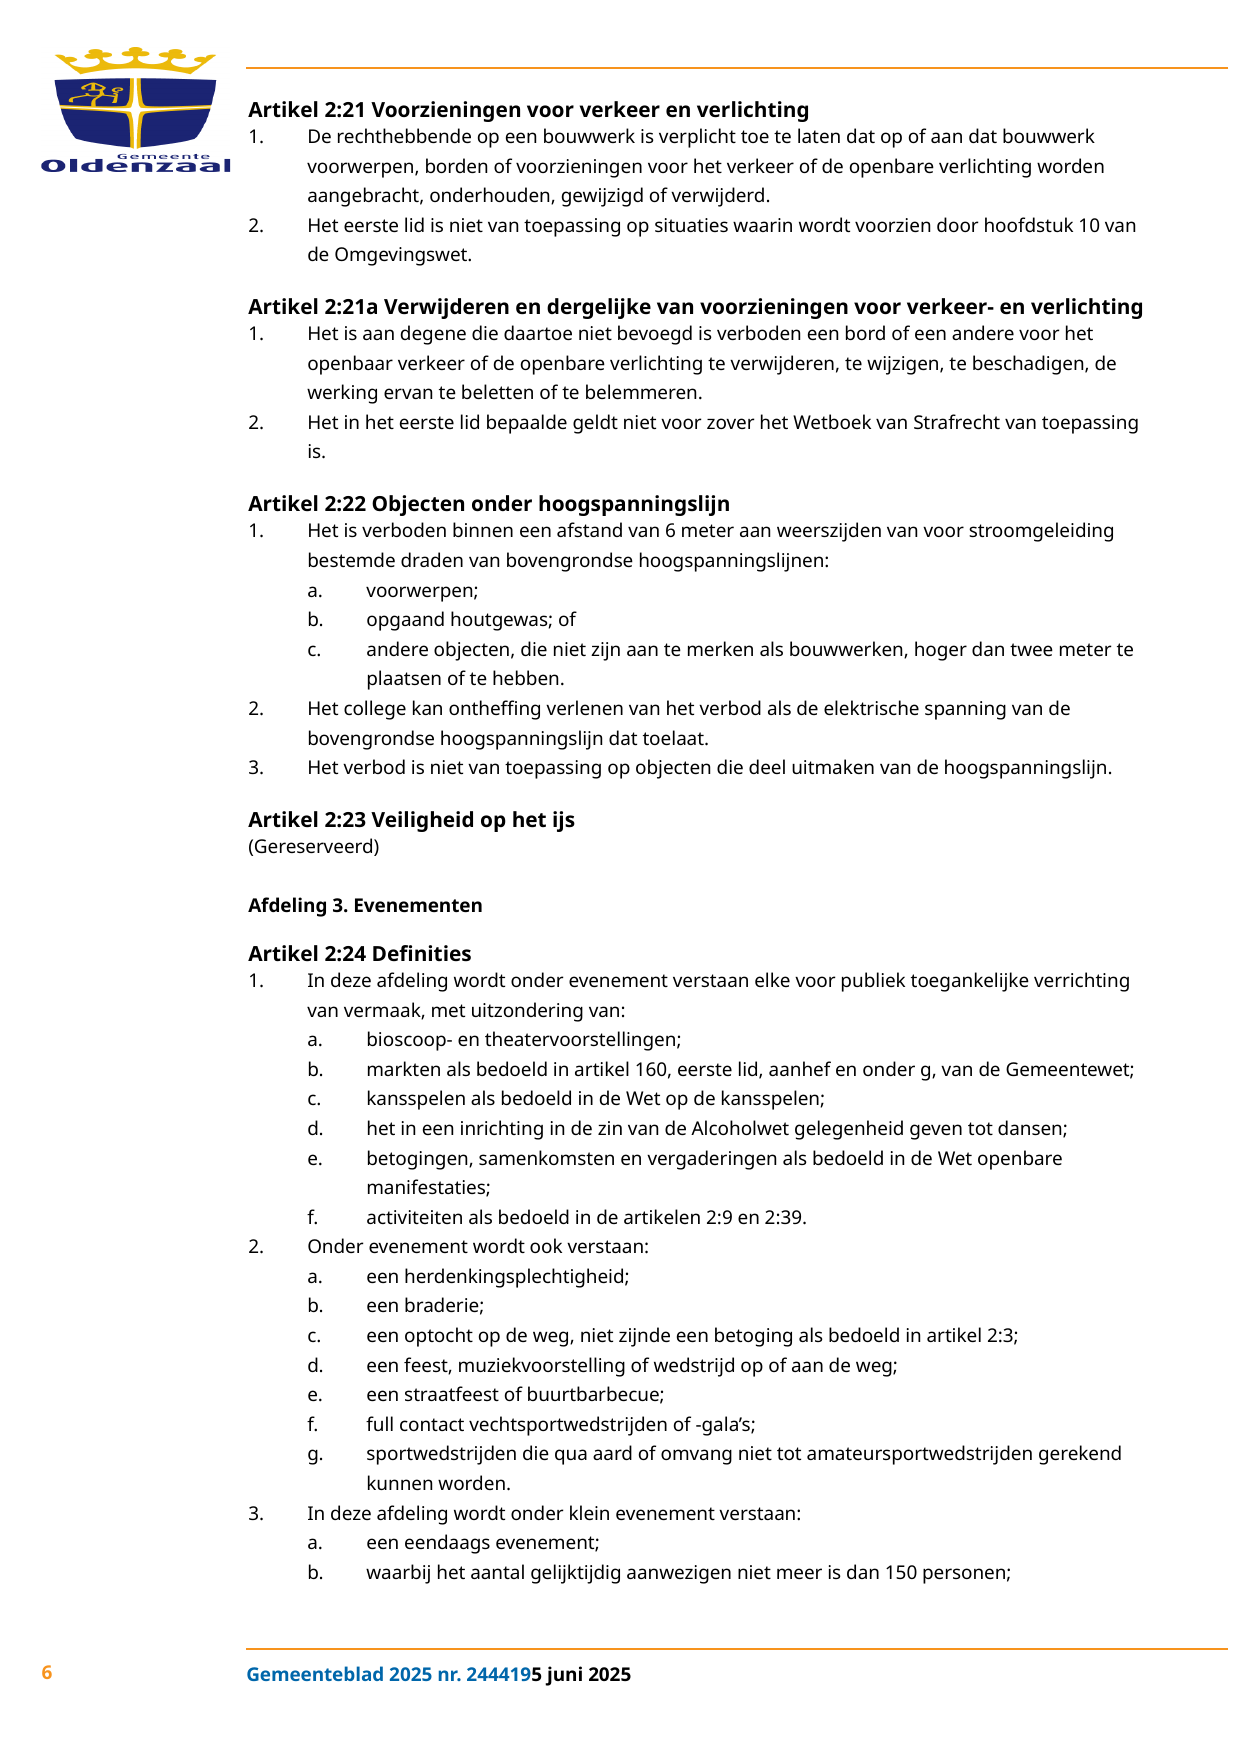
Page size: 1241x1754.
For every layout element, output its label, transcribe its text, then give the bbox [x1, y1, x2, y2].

list opgaand houtgewas; of [307, 606, 1152, 632]
list betogingen, samenkomsten en vergaderingen als bedoeld in de Wet openbare manifestaties; [307, 1145, 1152, 1200]
list Het is aan degene die daartoe niet bevoegd is verboden een bord of een andere voor het openbaar verkeer of de openbare verlichting te verwijderen, te wijzigen, te beschadigen, de werking ervan te beletten of te belemmeren. [248, 320, 1152, 405]
list markten als bedoeld in artikel 160, eerste lid, aanhef en onder g, van de Gemeentewet; [307, 1056, 1152, 1082]
text Artikel 2:21 Voorzieningen voor verkeer en verlichting [248, 95, 1152, 123]
list een eendaags evenement; [307, 1529, 1152, 1555]
list voorwerpen; [307, 577, 1152, 602]
list een herdenkingsplechtigheid; [307, 1263, 1152, 1289]
list Het college kan ontheffing verlenen van het verbod als de elektrische spanning van de bovengrondse hoogspanningslijn dat toelaat. [248, 695, 1152, 750]
list bioscoop- en theatervoorstellingen; [307, 1026, 1152, 1052]
text Artikel 2:23 Veiligheid op het ijs [248, 805, 1152, 833]
list een optocht op de weg, niet zijnde een betoging als bedoeld in artikel 2:3; [307, 1322, 1152, 1348]
list In deze afdeling wordt onder evenement verstaan elke voor publiek toegankelijke verrichting van vermaak, met uitzondering van: [248, 967, 1152, 1023]
list een feest, muziekvoorstelling of wedstrijd op of aan de weg; [307, 1352, 1152, 1378]
text (Gereserveerd) [248, 833, 1152, 859]
list Onder evenement wordt ook verstaan: [248, 1233, 1152, 1259]
list Het in het eerste lid bepaalde geldt niet voor zover het Wetboek van Strafrecht van toepassing is. [248, 409, 1152, 464]
list het in een inrichting in de zin van de Alcoholwet gelegenheid geven tot dansen; [307, 1115, 1152, 1141]
list kansspelen als bedoeld in de Wet op de kansspelen; [307, 1086, 1152, 1111]
list een braderie; [307, 1293, 1152, 1318]
list Het eerste lid is niet van toepassing op situaties waarin wordt voorzien door hoofdstuk 10 van de Omgevingswet. [248, 212, 1152, 267]
list andere objecten, die niet zijn aan te merken als bouwwerken, hoger dan twee meter te plaatsen of te hebben. [307, 636, 1152, 691]
list In deze afdeling wordt onder klein evenement verstaan: [248, 1500, 1152, 1526]
text Afdeling 3. Evenementen [248, 892, 1152, 918]
list activiteiten als bedoeld in de artikelen 2:9 en 2:39. [307, 1204, 1152, 1230]
list sportwedstrijden die qua aard of omvang niet tot amateursportwedstrijden gerekend kunnen worden. [307, 1441, 1152, 1496]
list Het verbod is niet van toepassing op objecten die deel uitmaken van de hoogspanningslijn. [248, 754, 1152, 780]
list De rechthebbende op een bouwwerk is verplicht toe te laten dat op of aan dat bouwwerk voorwerpen, borden of voorzieningen voor het verkeer of de openbare verlichting worden aangebracht, onderhouden, gewijzigd of verwijderd. [248, 123, 1152, 208]
list een straatfeest of buurtbarbecue; [307, 1381, 1152, 1407]
list Het is verboden binnen een afstand van 6 meter aan weerszijden van voor stroomgeleiding bestemde draden van bovengrondse hoogspanningslijnen: [248, 518, 1152, 573]
text Artikel 2:21a Verwijderen en dergelijke van voorzieningen voor verkeer- en verlichting [248, 292, 1152, 320]
text Artikel 2:24 Definities [248, 939, 1152, 967]
list full contact vechtsportwedstrijden of -gala’s; [307, 1411, 1152, 1437]
text Artikel 2:22 Objecten onder hoogspanningslijn [248, 489, 1152, 518]
picture [41, 47, 231, 172]
list waarbij het aantal gelijktijdig aanwezigen niet meer is dan 150 personen; [307, 1559, 1152, 1585]
